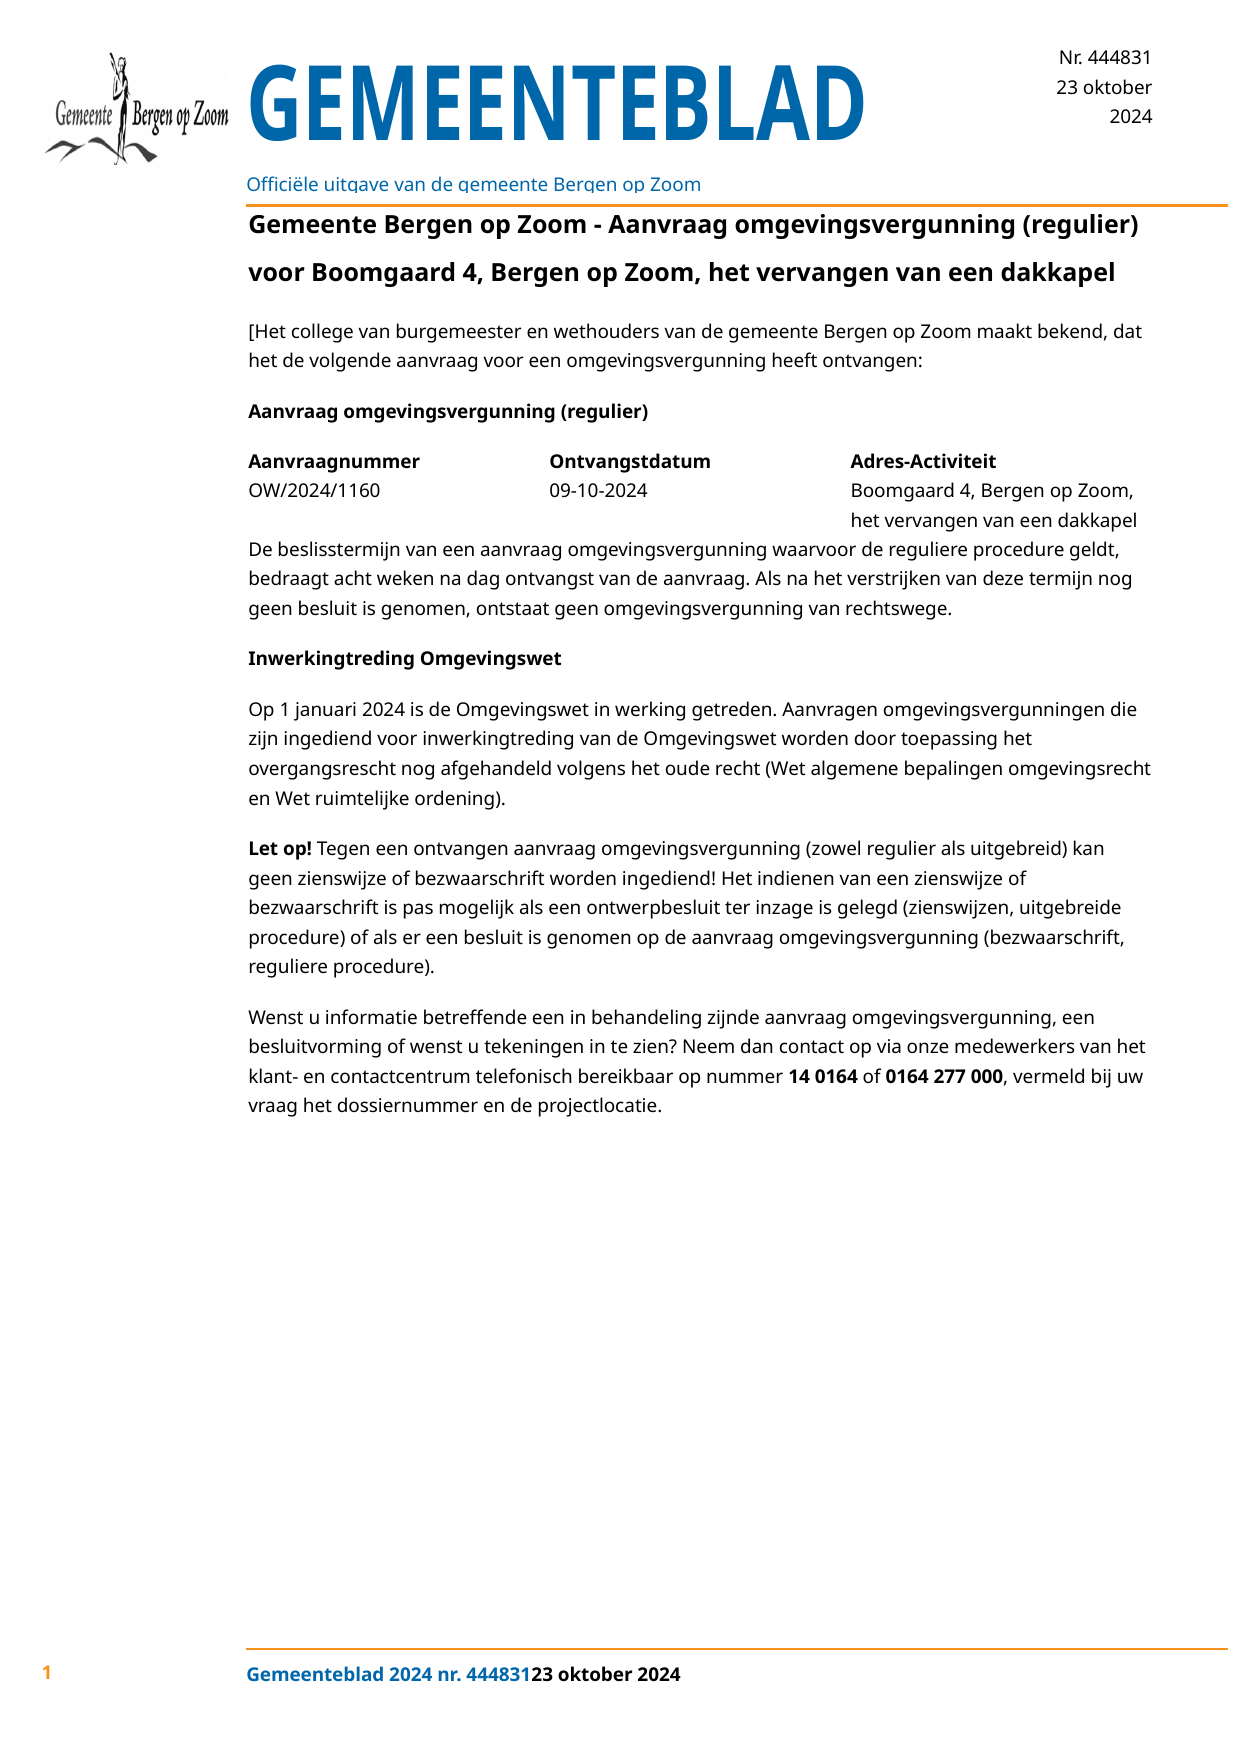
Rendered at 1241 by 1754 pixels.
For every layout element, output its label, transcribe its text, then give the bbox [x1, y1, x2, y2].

table_header 09-10-2024 [549, 478, 850, 533]
text Inwerkingtreding Omgevingswet [248, 646, 1152, 671]
text Let op! Tegen een ontvangen aanvraag omgevingsvergunning (zowel regulier als uitgebreid) kan geen zienswijze of bezwaarschrift worden ingediend! Het indienen van een zienswijze of bezwaarschrift is pas mogelijk als een ontwerpbesluit ter inzage is gelegd (zienswijzen, uitgebreide procedure) of als er een besluit is genomen op de aanvraag omgevingsvergunning (bezwaarschrift, reguliere procedure). [248, 835, 1152, 979]
text Aanvraag omgevingsvergunning (regulier) [248, 398, 1152, 424]
text Gemeente Bergen op Zoom - Aanvraag omgevingsvergunning (regulier) voor Boomgaard 4, Bergen op Zoom, het vervangen van een dakkapel [248, 207, 1152, 288]
picture [41, 47, 231, 172]
text Op 1 januari 2024 is de Omgevingswet in werking getreden. Aanvragen omgevingsvergunningen die zijn ingediend voor inwerkingtreding van de Omgevingswet worden door toepassing het overgangsrescht nog afgehandeld volgens het oude recht (Wet algemene bepalingen omgevingsrecht en Wet ruimtelijke ordening). [248, 696, 1152, 811]
text Wenst u informatie betreffende een in behandeling zijnde aanvraag omgevingsvergunning, een besluitvorming of wenst u tekeningen in te zien? Neem dan contact op via onze medewerkers van het klant- en contactcentrum telefonisch bereikbaar op nummer 14 0164 of 0164 277 000, vermeld bij uw vraag het dossiernummer en de projectlocatie. [248, 1004, 1152, 1118]
text De beslisstermijn van een aanvraag omgevingsvergunning waarvoor de reguliere procedure geldt, bedraagt acht weken na dag ontvangst van de aanvraag. Als na het verstrijken van deze termijn nog geen besluit is genomen, ontstaat geen omgevingsvergunning van rechtswege. [248, 536, 1152, 621]
table_header OW/2024/1160 [248, 478, 549, 533]
table_header Boomgaard 4, Bergen op Zoom, het vervangen van een dakkapel [850, 478, 1152, 533]
table_header Aanvraagnummer [248, 449, 549, 474]
table_header Adres-Activiteit [850, 449, 1152, 474]
text [Het college van burgemeester en wethouders van de gemeente Bergen op Zoom maakt bekend, dat het de volgende aanvraag voor een omgevingsvergunning heeft ontvangen: [248, 318, 1152, 373]
table_header Ontvangstdatum [549, 449, 850, 474]
